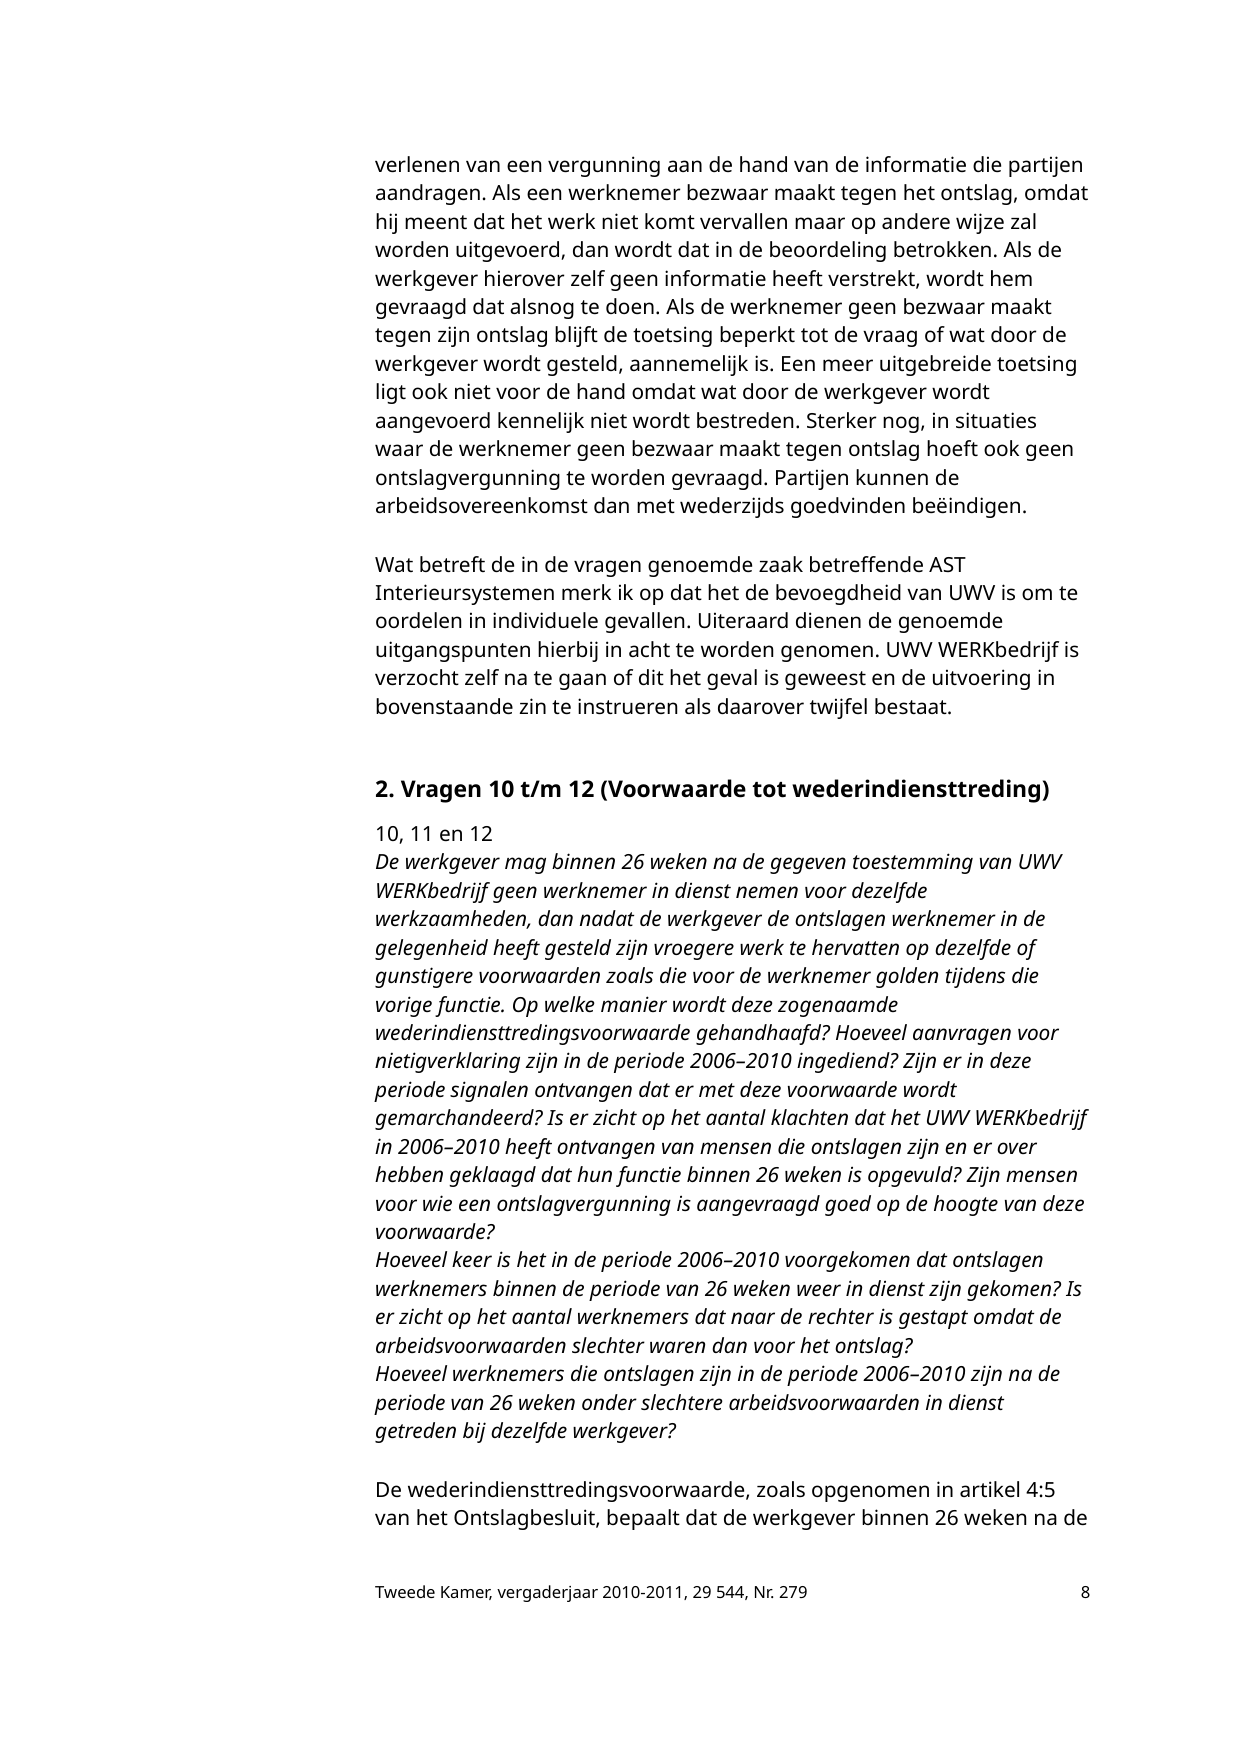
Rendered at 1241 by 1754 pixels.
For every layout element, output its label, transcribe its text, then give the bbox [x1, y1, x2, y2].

text De wederindiensttredingsvoorwaarde, zoals opgenomen in artikel 4:5 van het Ontslagbesluit, bepaalt dat de werkgever binnen 26 weken na de [375, 1475, 1090, 1532]
text De werkgever mag binnen 26 weken na de gegeven toestemming van UWV WERKbedrijf geen werknemer in dienst nemen voor dezelfde werkzaamheden, dan nadat de werkgever de ontslagen werknemer in de gelegenheid heeft gesteld zijn vroegere werk te hervatten op dezelfde of gunstigere voorwaarden zoals die voor de werknemer golden tijdens die vorige functie. Op welke manier wordt deze zogenaamde wederindiensttredingsvoorwaarde gehandhaafd? Hoeveel aanvragen voor nietigverklaring zijn in de periode 2006–2010 ingediend? Zijn er in deze periode signalen ontvangen dat er met deze voorwaarde wordt gemarchandeerd? Is er zicht op het aantal klachten dat het UWV WERKbedrijf in 2006–2010 heeft ontvangen van mensen die ontslagen zijn en er over hebben geklaagd dat hun functie binnen 26 weken is opgevuld? Zijn mensen voor wie een ontslagvergunning is aangevraagd goed op de hoogte van deze voorwaarde? [375, 847, 1090, 1246]
text Hoeveel keer is het in de periode 2006–2010 voorgekomen dat ontslagen werknemers binnen de periode van 26 weken weer in dienst zijn gekomen? Is er zicht op het aantal werknemers dat naar de rechter is gestapt omdat de arbeidsvoorwaarden slechter waren dan voor het ontslag? [375, 1246, 1090, 1359]
text Hoeveel werknemers die ontslagen zijn in de periode 2006–2010 zijn na de periode van 26 weken onder slechtere arbeidsvoorwaarden in dienst getreden bij dezelfde werkgever? [375, 1359, 1090, 1445]
text Wat betreft de in de vragen genoemde zaak betreffende AST Interieursystemen merk ik op dat het de bevoegdheid van UWV is om te oordelen in individuele gevallen. Uiteraard dienen de genoemde uitgangspunten hierbij in acht te worden genomen. UWV WERKbedrijf is verzocht zelf na te gaan of dit het geval is geweest en de uitvoering in bovenstaande zin te instrueren als daarover twijfel bestaat. [375, 550, 1090, 720]
text 10, 11 en 12 [375, 819, 1090, 847]
subtitle 2. Vragen 10 t/m 12 (Voorwaarde tot wederindiensttreding) [375, 773, 1090, 804]
text verlenen van een vergunning aan de hand van de informatie die partijen aandragen. Als een werknemer bezwaar maakt tegen het ontslag, omdat hij meent dat het werk niet komt vervallen maar op andere wijze zal worden uitgevoerd, dan wordt dat in de beoordeling betrokken. Als de werkgever hierover zelf geen informatie heeft verstrekt, wordt hem gevraagd dat alsnog te doen. Als de werknemer geen bezwaar maakt tegen zijn ontslag blijft de toetsing beperkt tot de vraag of wat door de werkgever wordt gesteld, aannemelijk is. Een meer uitgebreide toetsing ligt ook niet voor de hand omdat wat door de werkgever wordt aangevoerd kennelijk niet wordt bestreden. Sterker nog, in situaties waar de werknemer geen bezwaar maakt tegen ontslag hoeft ook geen ontslagvergunning te worden gevraagd. Partijen kunnen de arbeidsovereenkomst dan met wederzijds goedvinden beëindigen. [375, 150, 1090, 520]
